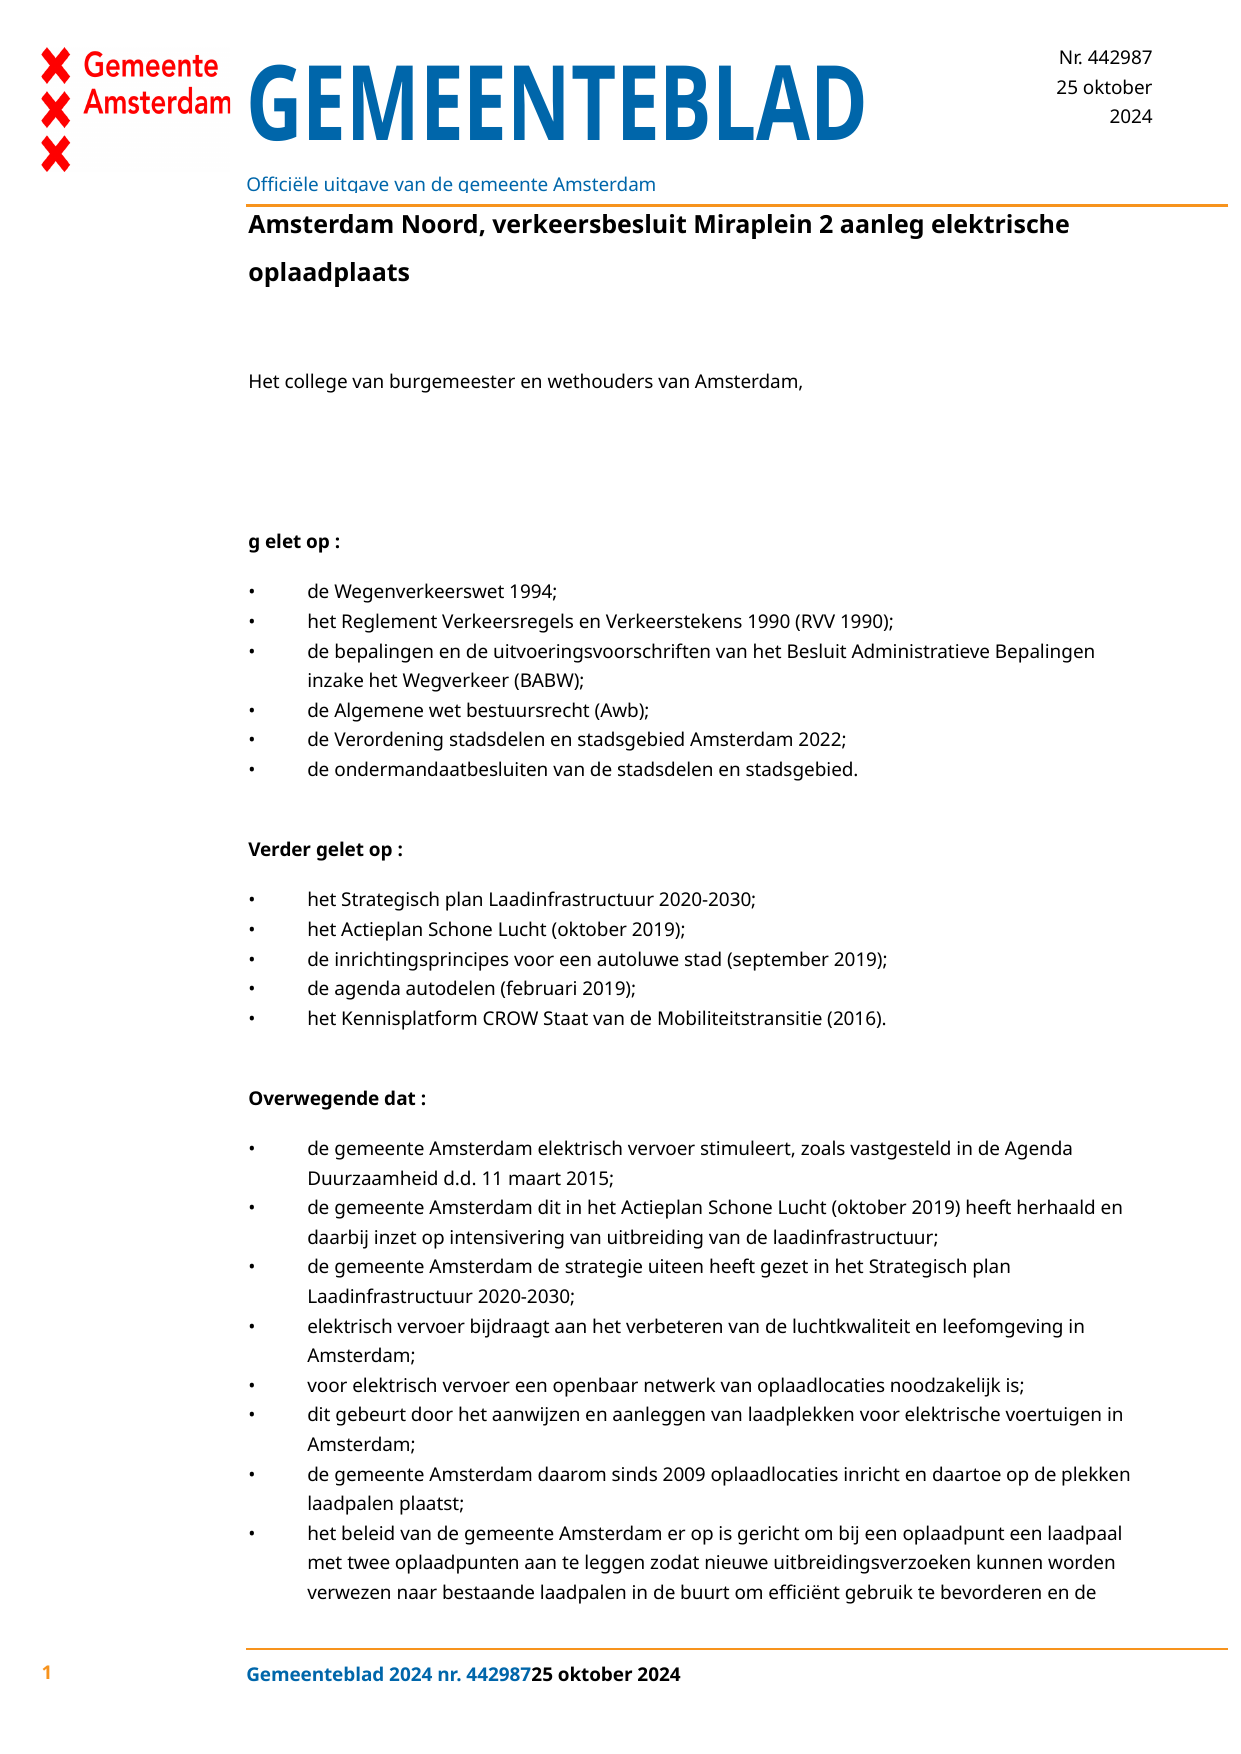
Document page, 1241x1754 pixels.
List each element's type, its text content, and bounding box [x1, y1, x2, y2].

text Het college van burgemeester en wethouders van Amsterdam, [248, 368, 1152, 394]
list de gemeente Amsterdam dit in het Actieplan Schone Lucht (oktober 2019) heeft herhaald en daarbij inzet op intensivering van uitbreiding van de laadinfrastructuur; [248, 1194, 1152, 1250]
list de gemeente Amsterdam elektrisch vervoer stimuleert, zoals vastgesteld in de Agenda Duurzaamheid d.d. 11 maart 2015; [248, 1135, 1152, 1191]
list de ondermandaatbesluiten van de stadsdelen en stadsgebied. [248, 756, 1152, 782]
list de gemeente Amsterdam daarom sinds 2009 oplaadlocaties inricht en daartoe op de plekken laadpalen plaatst; [248, 1461, 1152, 1516]
text Overwegende dat : [248, 1085, 1152, 1111]
list het Reglement Verkeersregels en Verkeerstekens 1990 (RVV 1990); [248, 608, 1152, 634]
list de inrichtingsprincipes voor een autoluwe stad (september 2019); [248, 946, 1152, 971]
list de Algemene wet bestuursrecht (Awb); [248, 697, 1152, 723]
list elektrisch vervoer bijdraagt aan het verbeteren van de luchtkwaliteit en leefomgeving in Amsterdam; [248, 1313, 1152, 1368]
list het Strategisch plan Laadinfrastructuur 2020-2030; [248, 887, 1152, 912]
list de bepalingen en de uitvoeringsvoorschriften van het Besluit Administratieve Bepalingen inzake het Wegverkeer (BABW); [248, 638, 1152, 693]
picture [41, 47, 231, 172]
list het Kennisplatform CROW Staat van de Mobiliteitstransitie (2016). [248, 1005, 1152, 1031]
list de gemeente Amsterdam de strategie uiteen heeft gezet in het Strategisch plan Laadinfrastructuur 2020-2030; [248, 1254, 1152, 1309]
list de agenda autodelen (februari 2019); [248, 975, 1152, 1001]
list de Verordening stadsdelen en stadsgebied Amsterdam 2022; [248, 727, 1152, 752]
text g elet op : [248, 528, 1152, 554]
list voor elektrisch vervoer een openbaar netwerk van oplaadlocaties noodzakelijk is; [248, 1372, 1152, 1398]
list dit gebeurt door het aanwijzen en aanleggen van laadplekken voor elektrische voertuigen in Amsterdam; [248, 1402, 1152, 1457]
list de Wegenverkeerswet 1994; [248, 579, 1152, 604]
text Verder gelet op : [248, 836, 1152, 862]
text Amsterdam Noord, verkeersbesluit Miraplein 2 aanleg elektrische oplaadplaats [248, 207, 1152, 288]
list het beleid van de gemeente Amsterdam er op is gericht om bij een oplaadpunt een laadpaal met twee oplaadpunten aan te leggen zodat nieuwe uitbreidingsverzoeken kunnen worden verwezen naar bestaande laadpalen in de buurt om efficiënt gebruik te bevorderen en de [248, 1520, 1152, 1605]
list het Actieplan Schone Lucht (oktober 2019); [248, 916, 1152, 942]
